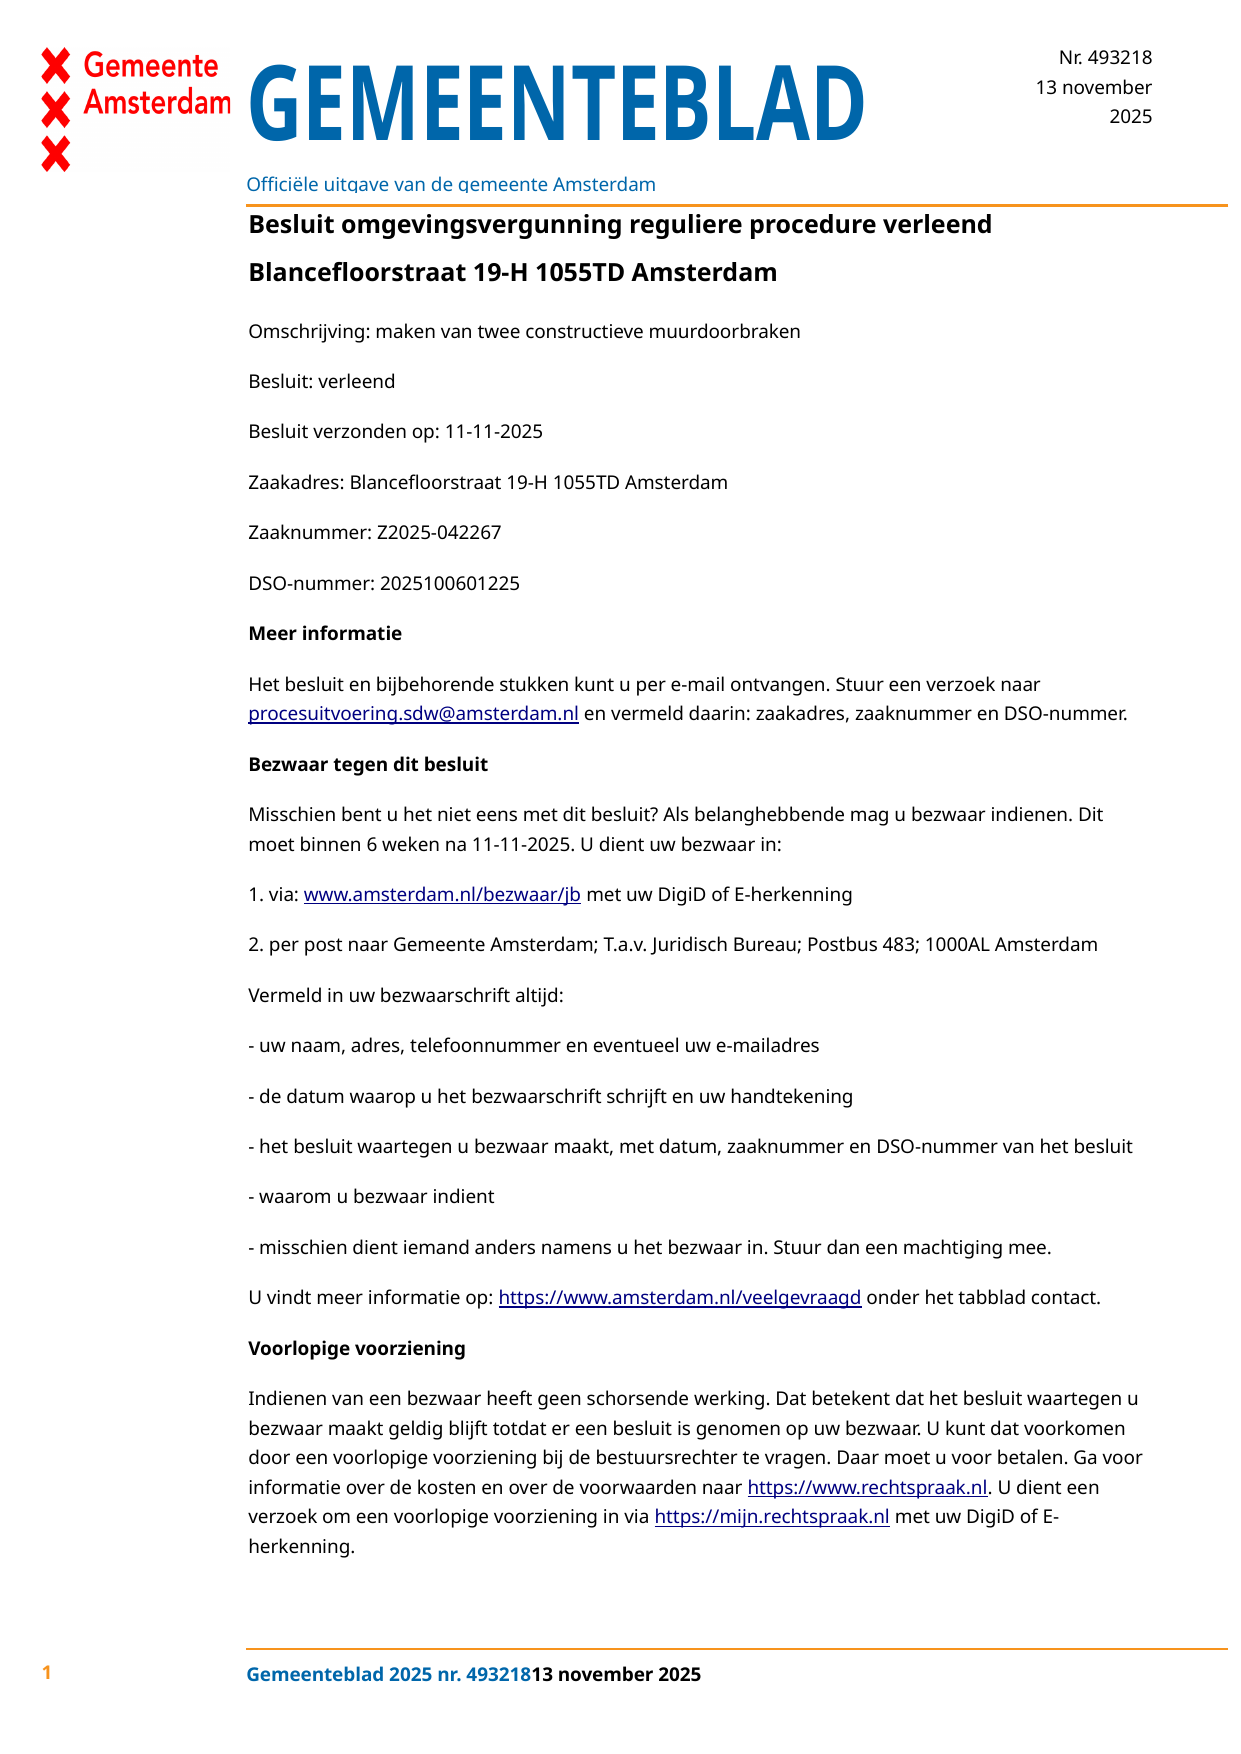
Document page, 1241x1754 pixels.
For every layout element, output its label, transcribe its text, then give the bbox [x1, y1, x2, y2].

text Meer informatie [248, 620, 1152, 646]
picture [41, 47, 231, 172]
text Besluit verzonden op: 11-11-2025 [248, 419, 1152, 444]
text Vermeld in uw bezwaarschrift altijd: [248, 982, 1152, 1008]
text Zaaknummer: Z2025-042267 [248, 519, 1152, 545]
text - het besluit waartegen u bezwaar maakt, met datum, zaaknummer en DSO-nummer van het besluit [248, 1133, 1152, 1159]
text Indienen van een bezwaar heeft geen schorsende werking. Dat betekent dat het besluit waartegen u bezwaar maakt geldig blijft totdat er een besluit is genomen op uw bezwaar. U kunt dat voorkomen door een voorlopige voorziening bij de bestuursrechter te vragen. Daar moet u voor betalen. Ga voor informatie over de kosten en over de voorwaarden naar https://www.rechtspraak.nl. U dient een verzoek om een voorlopige voorziening in via https://mijn.rechtspraak.nl met uw DigiD of E-herkenning. [248, 1385, 1152, 1559]
text Bezwaar tegen dit besluit [248, 751, 1152, 777]
text Voorlopige voorziening [248, 1335, 1152, 1361]
text Besluit omgevingsvergunning reguliere procedure verleend Blancefloorstraat 19-H 1055TD Amsterdam [248, 207, 1152, 288]
text - misschien dient iemand anders namens u het bezwaar in. Stuur dan een machtiging mee. [248, 1234, 1152, 1260]
text - waarom u bezwaar indient [248, 1184, 1152, 1209]
text Zaakadres: Blancefloorstraat 19-H 1055TD Amsterdam [248, 469, 1152, 495]
text Besluit: verleend [248, 368, 1152, 394]
text U vindt meer informatie op: https://www.amsterdam.nl/veelgevraagd onder het tabblad contact. [248, 1284, 1152, 1310]
text Het besluit en bijbehorende stukken kunt u per e-mail ontvangen. Stuur een verzoek naar procesuitvoering.sdw@amsterdam.nl en vermeld daarin: zaakadres, zaaknummer en DSO-nummer. [248, 671, 1152, 726]
text Omschrijving: maken van twee constructieve muurdoorbraken [248, 318, 1152, 344]
text 2. per post naar Gemeente Amsterdam; T.a.v. Juridisch Bureau; Postbus 483; 1000AL Amsterdam [248, 932, 1152, 957]
text - de datum waarop u het bezwaarschrift schrijft en uw handtekening [248, 1083, 1152, 1109]
text 1. via: www.amsterdam.nl/bezwaar/jb met uw DigiD of E-herkenning [248, 881, 1152, 907]
text Misschien bent u het niet eens met dit besluit? Als belanghebbende mag u bezwaar indienen. Dit moet binnen 6 weken na 11-11-2025. U dient uw bezwaar in: [248, 801, 1152, 857]
text DSO-nummer: 2025100601225 [248, 570, 1152, 596]
text - uw naam, adres, telefoonnummer en eventueel uw e-mailadres [248, 1032, 1152, 1058]
